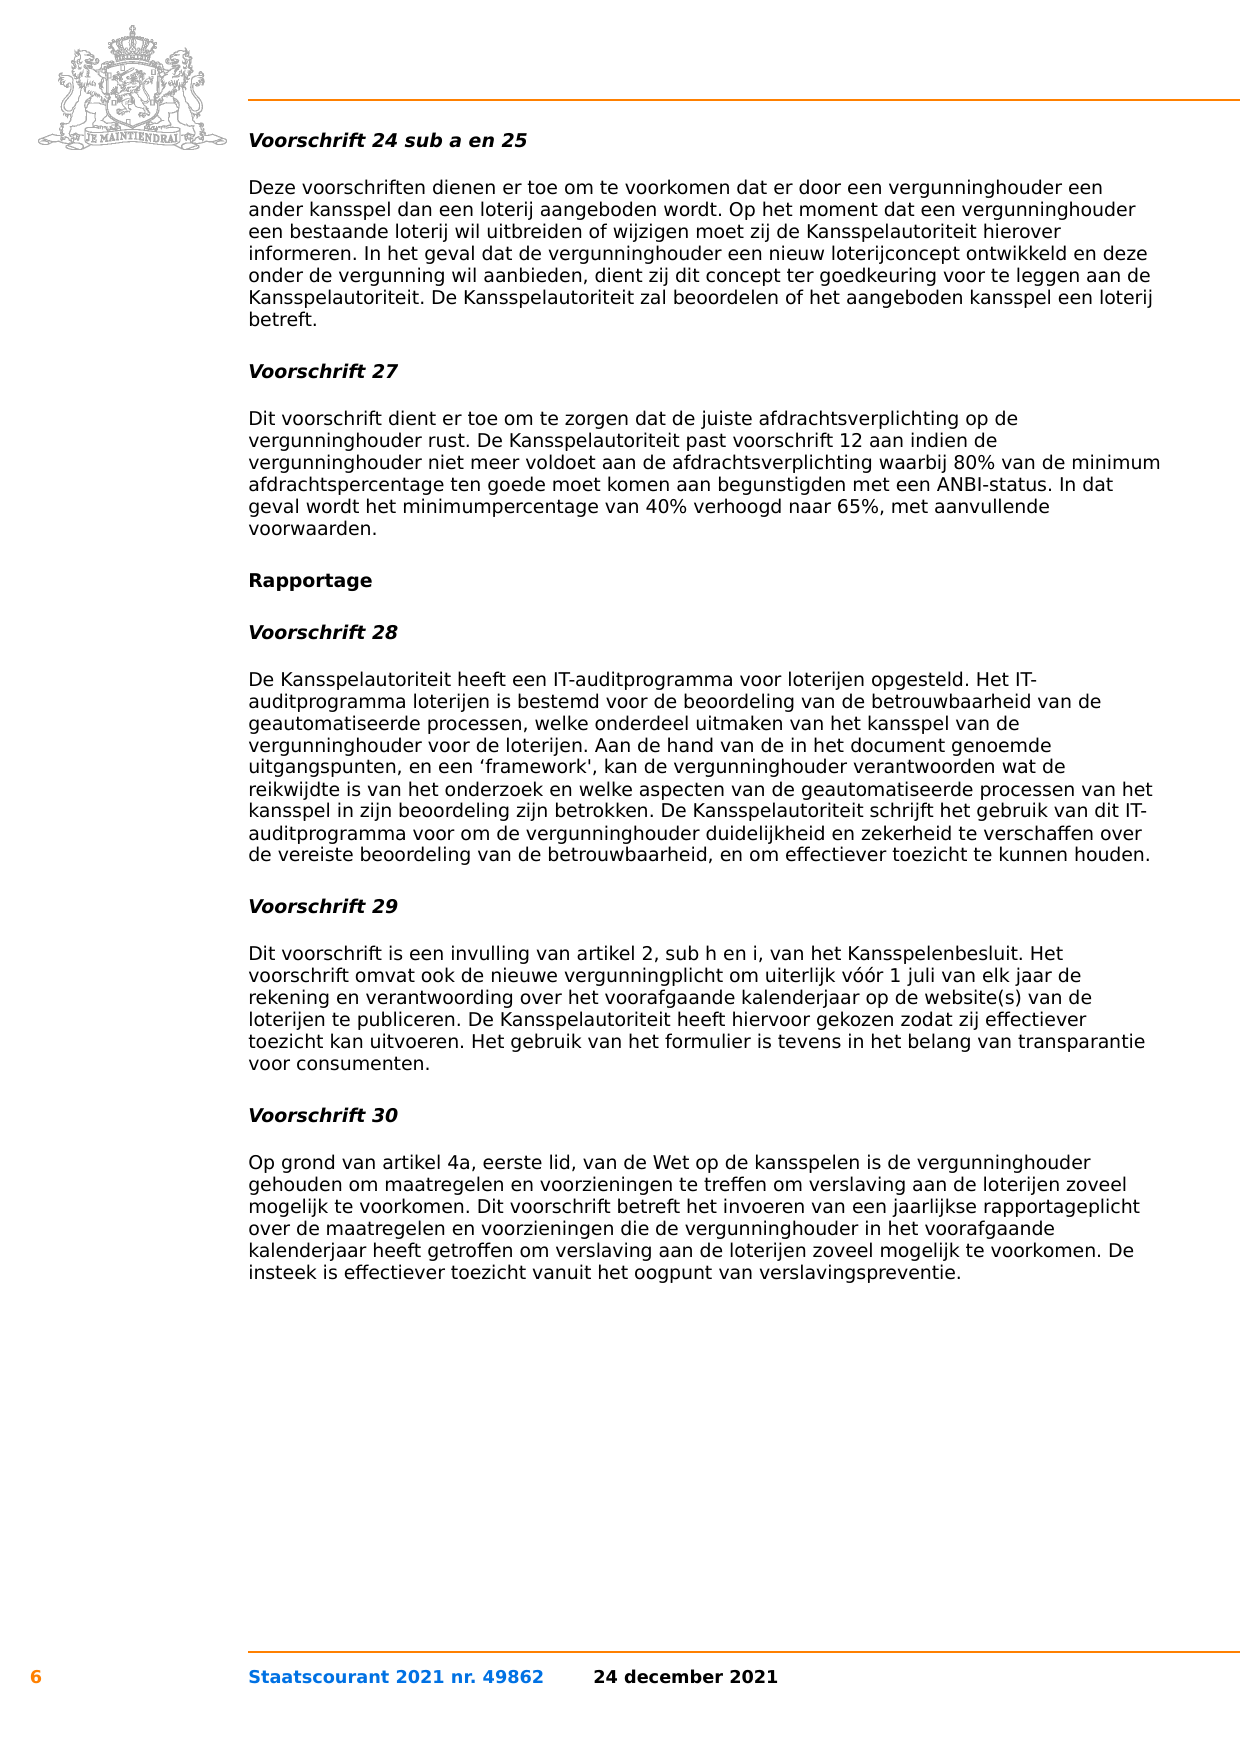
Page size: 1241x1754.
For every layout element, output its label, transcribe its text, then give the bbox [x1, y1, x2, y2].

subtitle Voorschrift 27 [248, 361, 1163, 383]
subtitle Voorschrift 28 [248, 622, 1163, 643]
subtitle Voorschrift 29 [248, 896, 1163, 918]
text Dit voorschrift is een invulling van artikel 2, sub h en i, van het Kansspelenbesluit. Het voorschrift omvat ook de nieuwe vergunningplicht om uiterlijk vóór 1 juli van elk jaar de rekening en verantwoording over het voorafgaande kalenderjaar op de website(s) van de loterijen te publiceren. De Kansspelautoriteit heeft hiervoor gekozen zodat zij effectiever toezicht kan uitvoeren. Het gebruik van het formulier is tevens in het belang van transparantie voor consumenten. [248, 943, 1163, 1075]
text Dit voorschrift dient er toe om te zorgen dat de juiste afdrachtsverplichting op de vergunninghouder rust. De Kansspelautoriteit past voorschrift 12 aan indien de vergunninghouder niet meer voldoet aan de afdrachtsverplichting waarbij 80% van de minimum afdrachtspercentage ten goede moet komen aan begunstigden met een ANBI-status. In dat geval wordt het minimumpercentage van 40% verhoogd naar 65%, met aanvullende voorwaarden. [248, 408, 1163, 539]
picture [38, 25, 227, 150]
subtitle Rapportage [248, 569, 1163, 592]
subtitle Voorschrift 30 [248, 1105, 1163, 1127]
text De Kansspelautoriteit heeft een IT-auditprogramma voor loterijen opgesteld. Het IT-auditprogramma loterijen is bestemd voor de beoordeling van de betrouwbaarheid van de geautomatiseerde processen, welke onderdeel uitmaken van het kansspel van de vergunninghouder voor de loterijen. Aan de hand van de in het document genoemde uitgangspunten, en een ‘framework', kan de vergunninghouder verantwoorden wat de reikwijdte is van het onderzoek en welke aspecten van de geautomatiseerde processen van het kansspel in zijn beoordeling zijn betrokken. De Kansspelautoriteit schrijft het gebruik van dit IT-auditprogramma voor om de vergunninghouder duidelijkheid en zekerheid te verschaffen over de vereiste beoordeling van de betrouwbaarheid, en om effectiever toezicht te kunnen houden. [248, 668, 1163, 866]
subtitle Voorschrift 24 sub a en 25 [248, 130, 1163, 152]
text Deze voorschriften dienen er toe om te voorkomen dat er door een vergunninghouder een ander kansspel dan een loterij aangeboden wordt. Op het moment dat een vergunninghouder een bestaande loterij wil uitbreiden of wijzigen moet zij de Kansspelautoriteit hierover informeren. In het geval dat de vergunninghouder een nieuw loterijconcept ontwikkeld en deze onder de vergunning wil aanbieden, dient zij dit concept ter goedkeuring voor te leggen aan de Kansspelautoriteit. De Kansspelautoriteit zal beoordelen of het aangeboden kansspel een loterij betreft. [248, 177, 1163, 331]
text Op grond van artikel 4a, eerste lid, van de Wet op de kansspelen is de vergunninghouder gehouden om maatregelen en voorzieningen te treffen om verslaving aan de loterijen zoveel mogelijk te voorkomen. Dit voorschrift betreft het invoeren van een jaarlijkse rapportageplicht over de maatregelen en voorzieningen die de vergunninghouder in het voorafgaande kalenderjaar heeft getroffen om verslaving aan de loterijen zoveel mogelijk te voorkomen. De insteek is effectiever toezicht vanuit het oogpunt van verslavingspreventie. [248, 1152, 1163, 1284]
